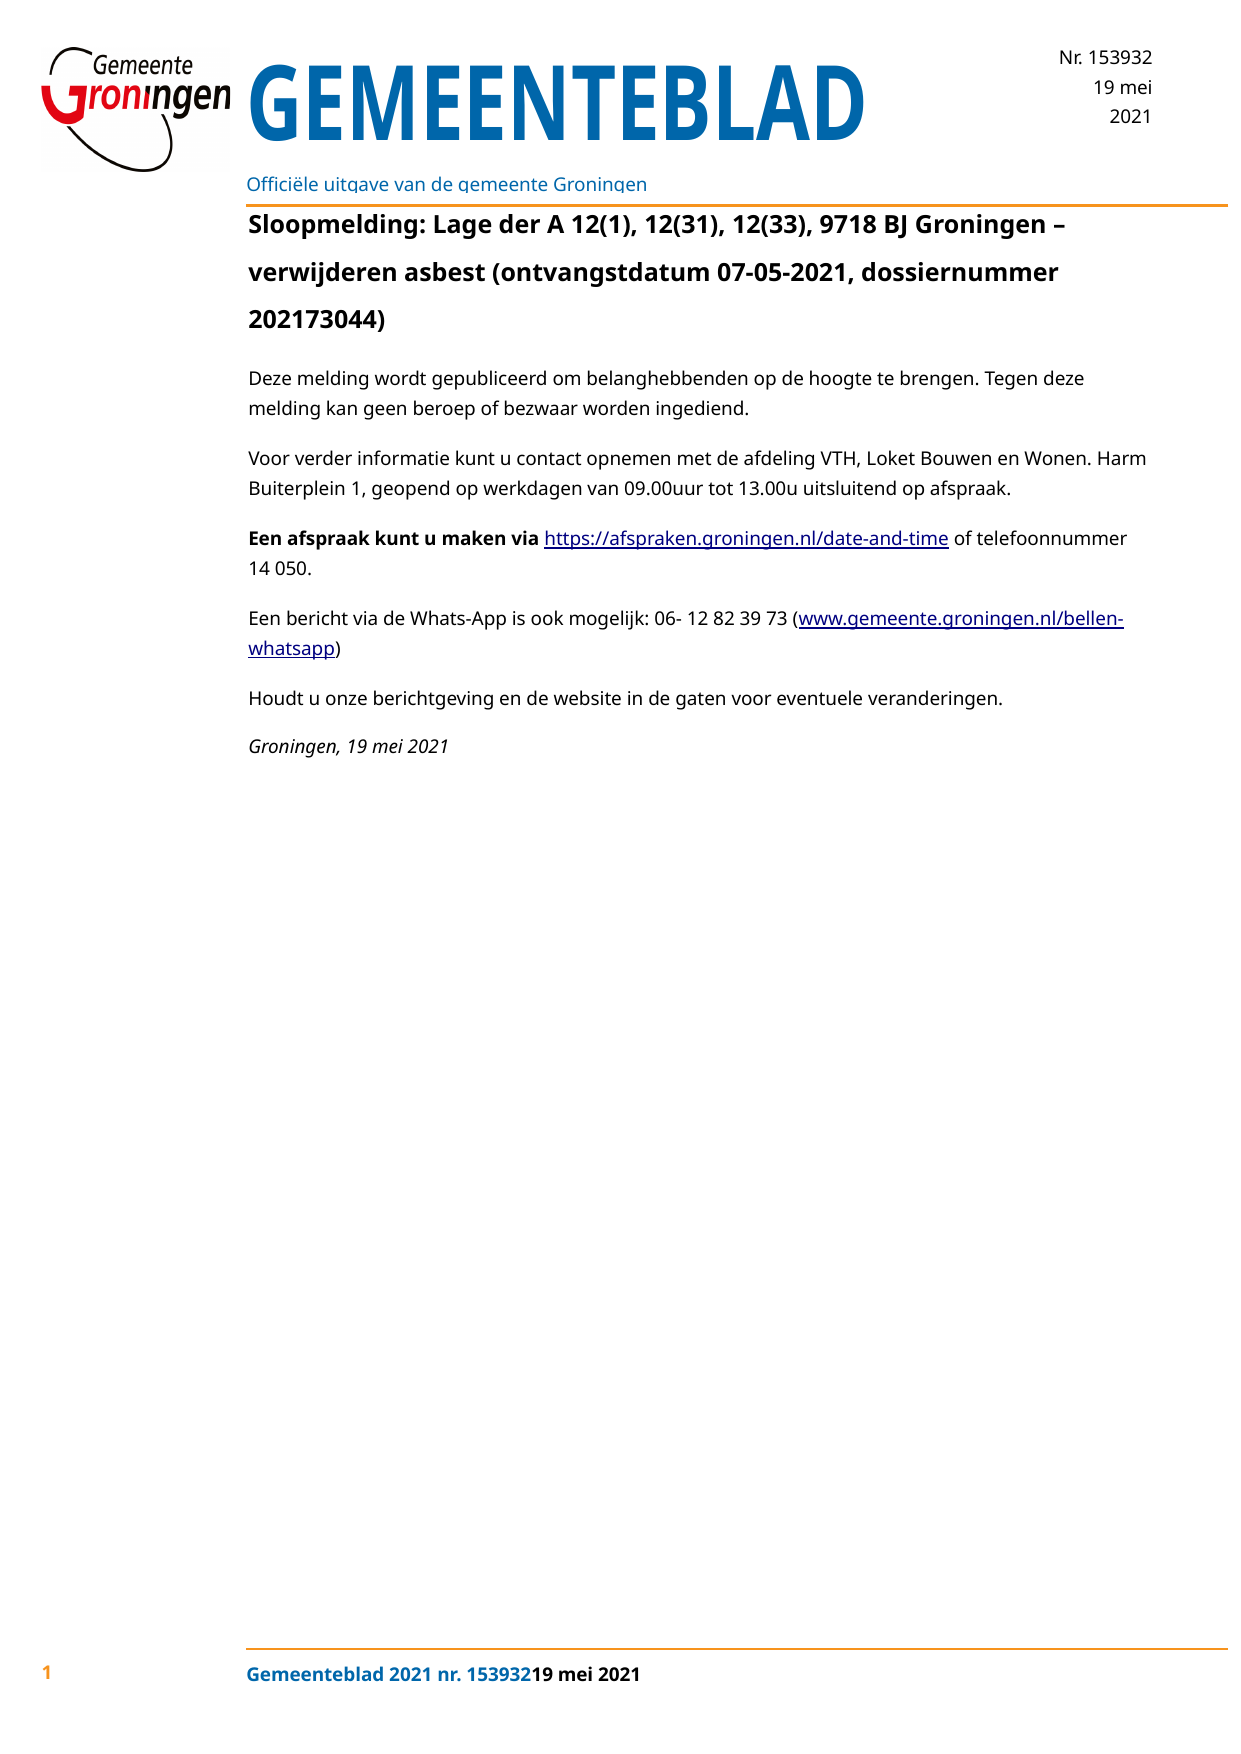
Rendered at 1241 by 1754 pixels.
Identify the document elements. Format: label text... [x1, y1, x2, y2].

text Sloopmelding: Lage der A 12(1), 12(31), 12(33), 9718 BJ Groningen – verwijderen asbest (ontvangstdatum 07-05-2021, dossiernummer 202173044) [248, 207, 1152, 336]
text Groningen, 19 mei 2021 [248, 733, 1152, 759]
picture [41, 47, 231, 172]
text Een afspraak kunt u maken via https://afspraken.groningen.nl/date-and-time of telefoonnummer 14 050. [248, 526, 1152, 581]
text Een bericht via de Whats-App is ook mogelijk: 06- 12 82 39 73 (www.gemeente.groningen.nl/bellen-whatsapp) [248, 606, 1152, 661]
text Houdt u onze berichtgeving en de website in de gaten voor eventuele veranderingen. [248, 686, 1152, 711]
text Voor verder informatie kunt u contact opnemen met de afdeling VTH, Loket Bouwen en Wonen. Harm Buiterplein 1, geopend op werkdagen van 09.00uur tot 13.00u uitsluitend op afspraak. [248, 446, 1152, 501]
text Deze melding wordt gepubliceerd om belanghebbenden op de hoogte te brengen. Tegen deze melding kan geen beroep of bezwaar worden ingediend. [248, 366, 1152, 421]
